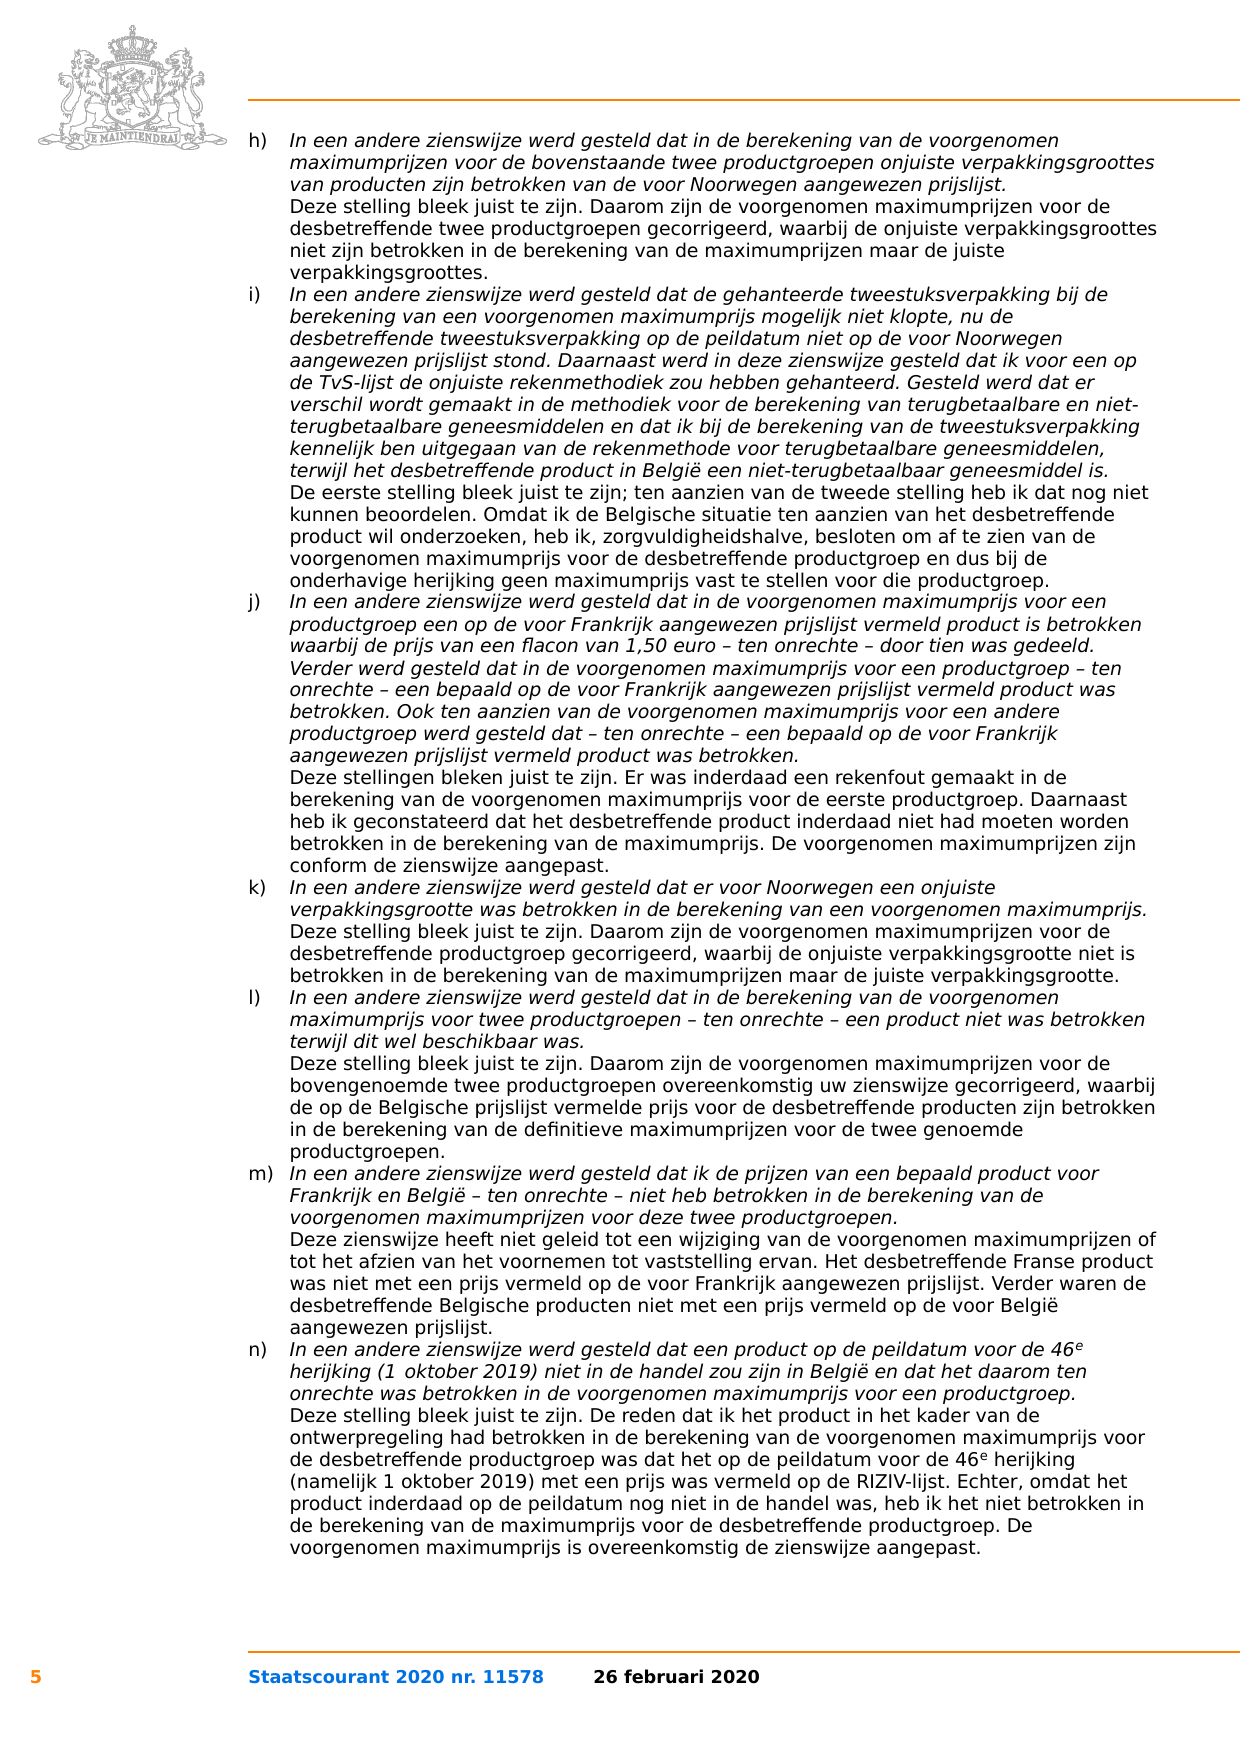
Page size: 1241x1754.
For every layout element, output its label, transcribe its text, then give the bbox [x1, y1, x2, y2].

text Deze stelling bleek juist te zijn. Daarom zijn de voorgenomen maximumprijzen voor de bovengenoemde twee productgroepen overeenkomstig uw zienswijze gecorrigeerd, waarbij de op de Belgische prijslijst vermelde prijs voor de desbetreffende producten zijn betrokken in de berekening van de definitieve maximumprijzen voor de twee genoemde productgroepen. [289, 1053, 1163, 1163]
text n) In een andere zienswijze werd gesteld dat een product op de peildatum voor de 46e herijking (1 oktober 2019) niet in de handel zou zijn in België en dat het daarom ten onrechte was betrokken in de voorgenomen maximumprijs voor een productgroep. [248, 1339, 1163, 1405]
text k) In een andere zienswijze werd gesteld dat er voor Noorwegen een onjuiste verpakkingsgrootte was betrokken in de berekening van een voorgenomen maximumprijs. [248, 877, 1163, 921]
text Deze stelling bleek juist te zijn. Daarom zijn de voorgenomen maximumprijzen voor de desbetreffende productgroep gecorrigeerd, waarbij de onjuiste verpakkingsgrootte niet is betrokken in de berekening van de maximumprijzen maar de juiste verpakkingsgrootte. [289, 921, 1163, 987]
text Deze stelling bleek juist te zijn. De reden dat ik het product in het kader van de ontwerpregeling had betrokken in de berekening van de voorgenomen maximumprijs voor de desbetreffende productgroep was dat het op de peildatum voor de 46e herijking (namelijk 1 oktober 2019) met een prijs was vermeld op de RIZIV-lijst. Echter, omdat het product inderdaad op de peildatum nog niet in de handel was, heb ik het niet betrokken in de berekening van de maximumprijs voor de desbetreffende productgroep. De voorgenomen maximumprijs is overeenkomstig de zienswijze aangepast. [289, 1405, 1163, 1558]
text i) In een andere zienswijze werd gesteld dat de gehanteerde tweestuksverpakking bij de berekening van een voorgenomen maximumprijs mogelijk niet klopte, nu de desbetreffende tweestuksverpakking op de peildatum niet op de voor Noorwegen aangewezen prijslijst stond. Daarnaast werd in deze zienswijze gesteld dat ik voor een op de TvS-lijst de onjuiste rekenmethodiek zou hebben gehanteerd. Gesteld werd dat er verschil wordt gemaakt in de methodiek voor de berekening van terugbetaalbare en niet-terugbetaalbare geneesmiddelen en dat ik bij de berekening van de tweestuksverpakking kennelijk ben uitgegaan van de rekenmethode voor terugbetaalbare geneesmiddelen, terwijl het desbetreffende product in België een niet-terugbetaalbaar geneesmiddel is. [248, 284, 1163, 482]
text h) In een andere zienswijze werd gesteld dat in de berekening van de voorgenomen maximumprijzen voor de bovenstaande twee productgroepen onjuiste verpakkingsgroottes van producten zijn betrokken van de voor Noorwegen aangewezen prijslijst. [248, 130, 1163, 196]
text Deze stellingen bleken juist te zijn. Er was inderdaad een rekenfout gemaakt in de berekening van de voorgenomen maximumprijs voor de eerste productgroep. Daarnaast heb ik geconstateerd dat het desbetreffende product inderdaad niet had moeten worden betrokken in de berekening van de maximumprijs. De voorgenomen maximumprijzen zijn conform de zienswijze aangepast. [289, 767, 1163, 877]
text Deze stelling bleek juist te zijn. Daarom zijn de voorgenomen maximumprijzen voor de desbetreffende twee productgroepen gecorrigeerd, waarbij de onjuiste verpakkingsgroottes niet zijn betrokken in de berekening van de maximumprijzen maar de juiste verpakkingsgroottes. [289, 196, 1163, 284]
text m) In een andere zienswijze werd gesteld dat ik de prijzen van een bepaald product voor Frankrijk en België – ten onrechte – niet heb betrokken in de berekening van de voorgenomen maximumprijzen voor deze twee productgroepen. [248, 1163, 1163, 1229]
text l) In een andere zienswijze werd gesteld dat in de berekening van de voorgenomen maximumprijs voor twee productgroepen – ten onrechte – een product niet was betrokken terwijl dit wel beschikbaar was. [248, 987, 1163, 1053]
picture [38, 25, 227, 150]
text Deze zienswijze heeft niet geleid tot een wijziging van de voorgenomen maximumprijzen of tot het afzien van het voornemen tot vaststelling ervan. Het desbetreffende Franse product was niet met een prijs vermeld op de voor Frankrijk aangewezen prijslijst. Verder waren de desbetreffende Belgische producten niet met een prijs vermeld op de voor België aangewezen prijslijst. [289, 1229, 1163, 1339]
text De eerste stelling bleek juist te zijn; ten aanzien van de tweede stelling heb ik dat nog niet kunnen beoordelen. Omdat ik de Belgische situatie ten aanzien van het desbetreffende product wil onderzoeken, heb ik, zorgvuldigheidshalve, besloten om af te zien van de voorgenomen maximumprijs voor de desbetreffende productgroep en dus bij de onderhavige herijking geen maximumprijs vast te stellen voor die productgroep. [289, 482, 1163, 591]
text j) In een andere zienswijze werd gesteld dat in de voorgenomen maximumprijs voor een productgroep een op de voor Frankrijk aangewezen prijslijst vermeld product is betrokken waarbij de prijs van een flacon van 1,50 euro – ten onrechte – door tien was gedeeld. Verder werd gesteld dat in de voorgenomen maximumprijs voor een productgroep – ten onrechte – een bepaald op de voor Frankrijk aangewezen prijslijst vermeld product was betrokken. Ook ten aanzien van de voorgenomen maximumprijs voor een andere productgroep werd gesteld dat – ten onrechte – een bepaald op de voor Frankrijk aangewezen prijslijst vermeld product was betrokken. [248, 591, 1163, 767]
